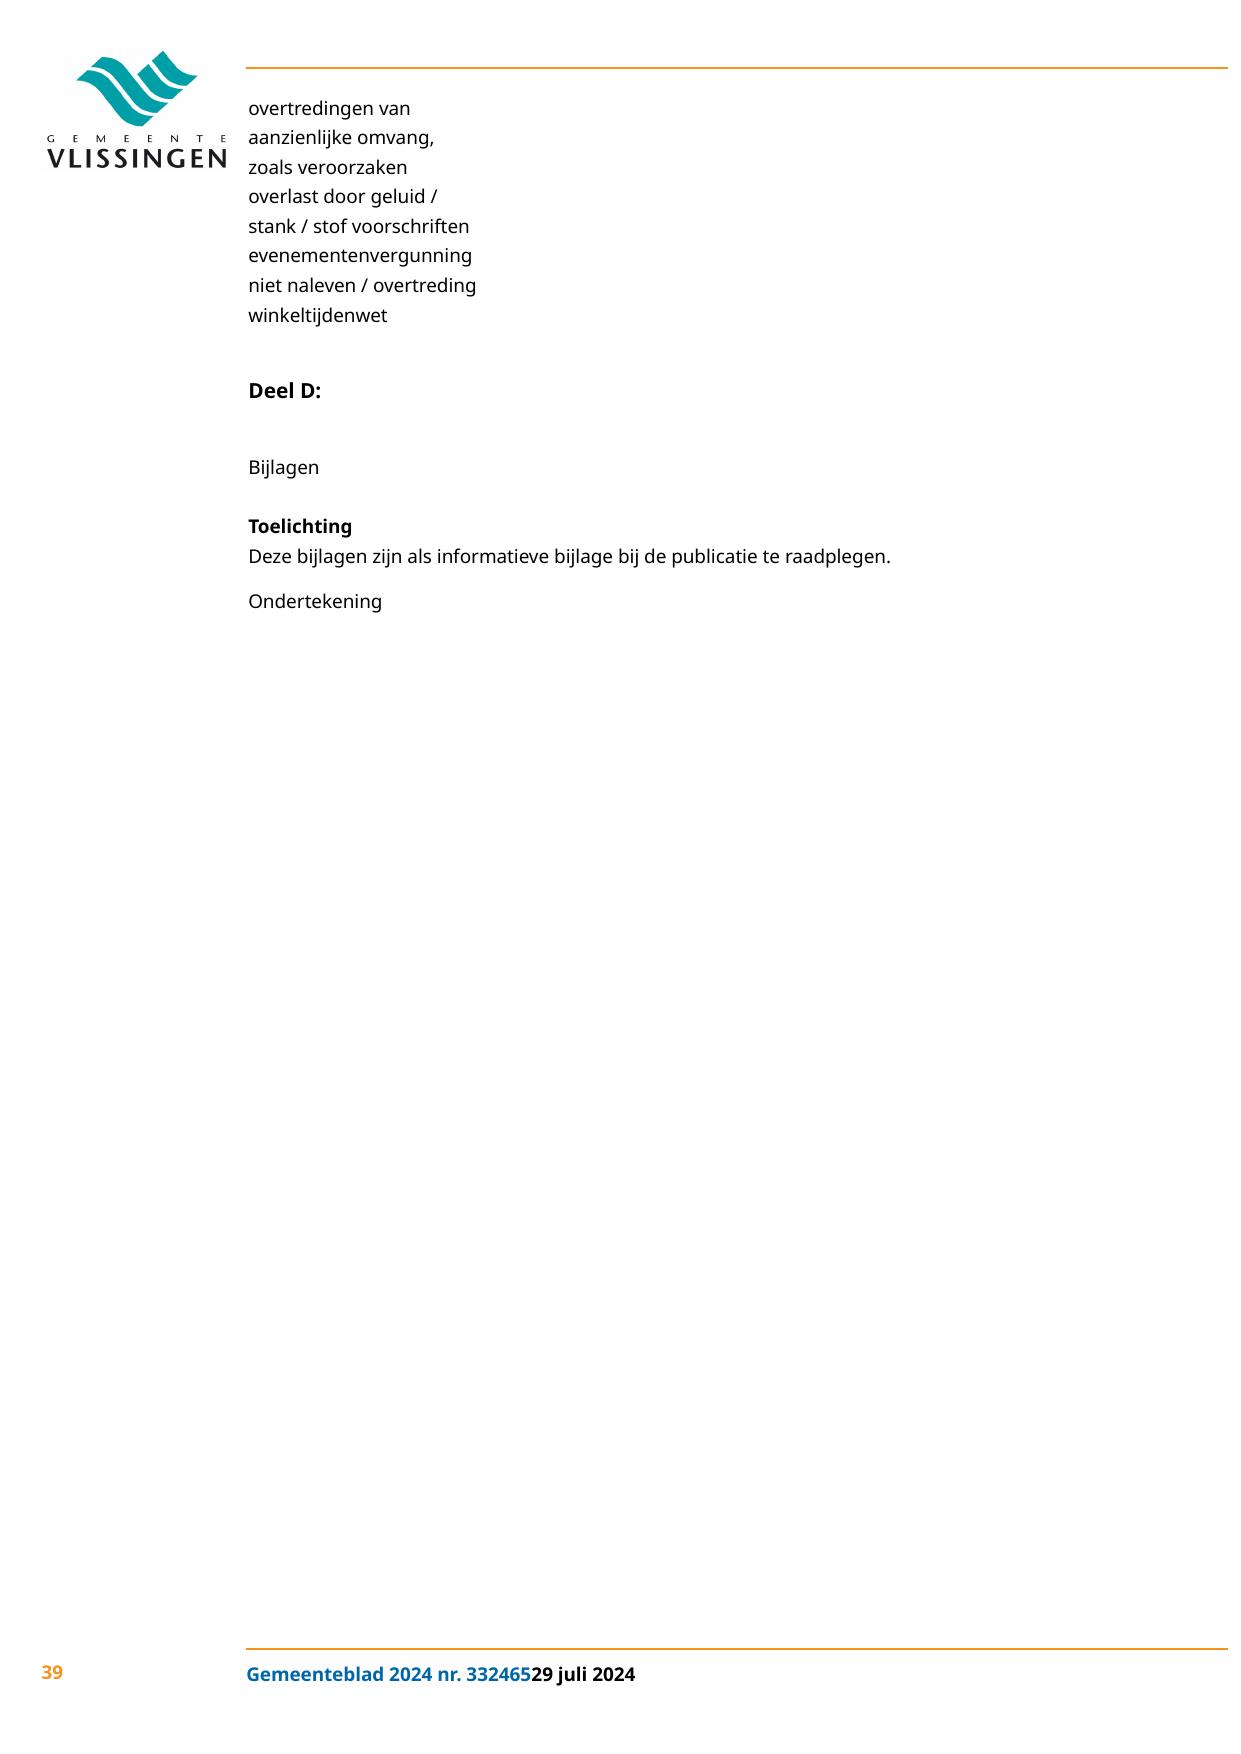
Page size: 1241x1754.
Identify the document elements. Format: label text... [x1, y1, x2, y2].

picture [41, 47, 231, 172]
text Deel D: [248, 376, 1152, 405]
text Bijlagen [248, 454, 1152, 480]
text Toelichting [248, 513, 1152, 539]
table_cell [479, 95, 653, 328]
table_cell overtredingen van aanzienlijke omvang, zoals veroorzaken overlast door geluid / stank / stof voorschriften evenementenvergunning niet naleven / overtreding winkeltijdenwet [248, 95, 479, 328]
table_cell [985, 95, 1152, 328]
text Ondertekening [248, 588, 1152, 614]
table_cell [819, 95, 985, 328]
text Deze bijlagen zijn als informatieve bijlage bij de publicatie te raadplegen. [248, 543, 1152, 569]
table_cell [653, 95, 819, 328]
